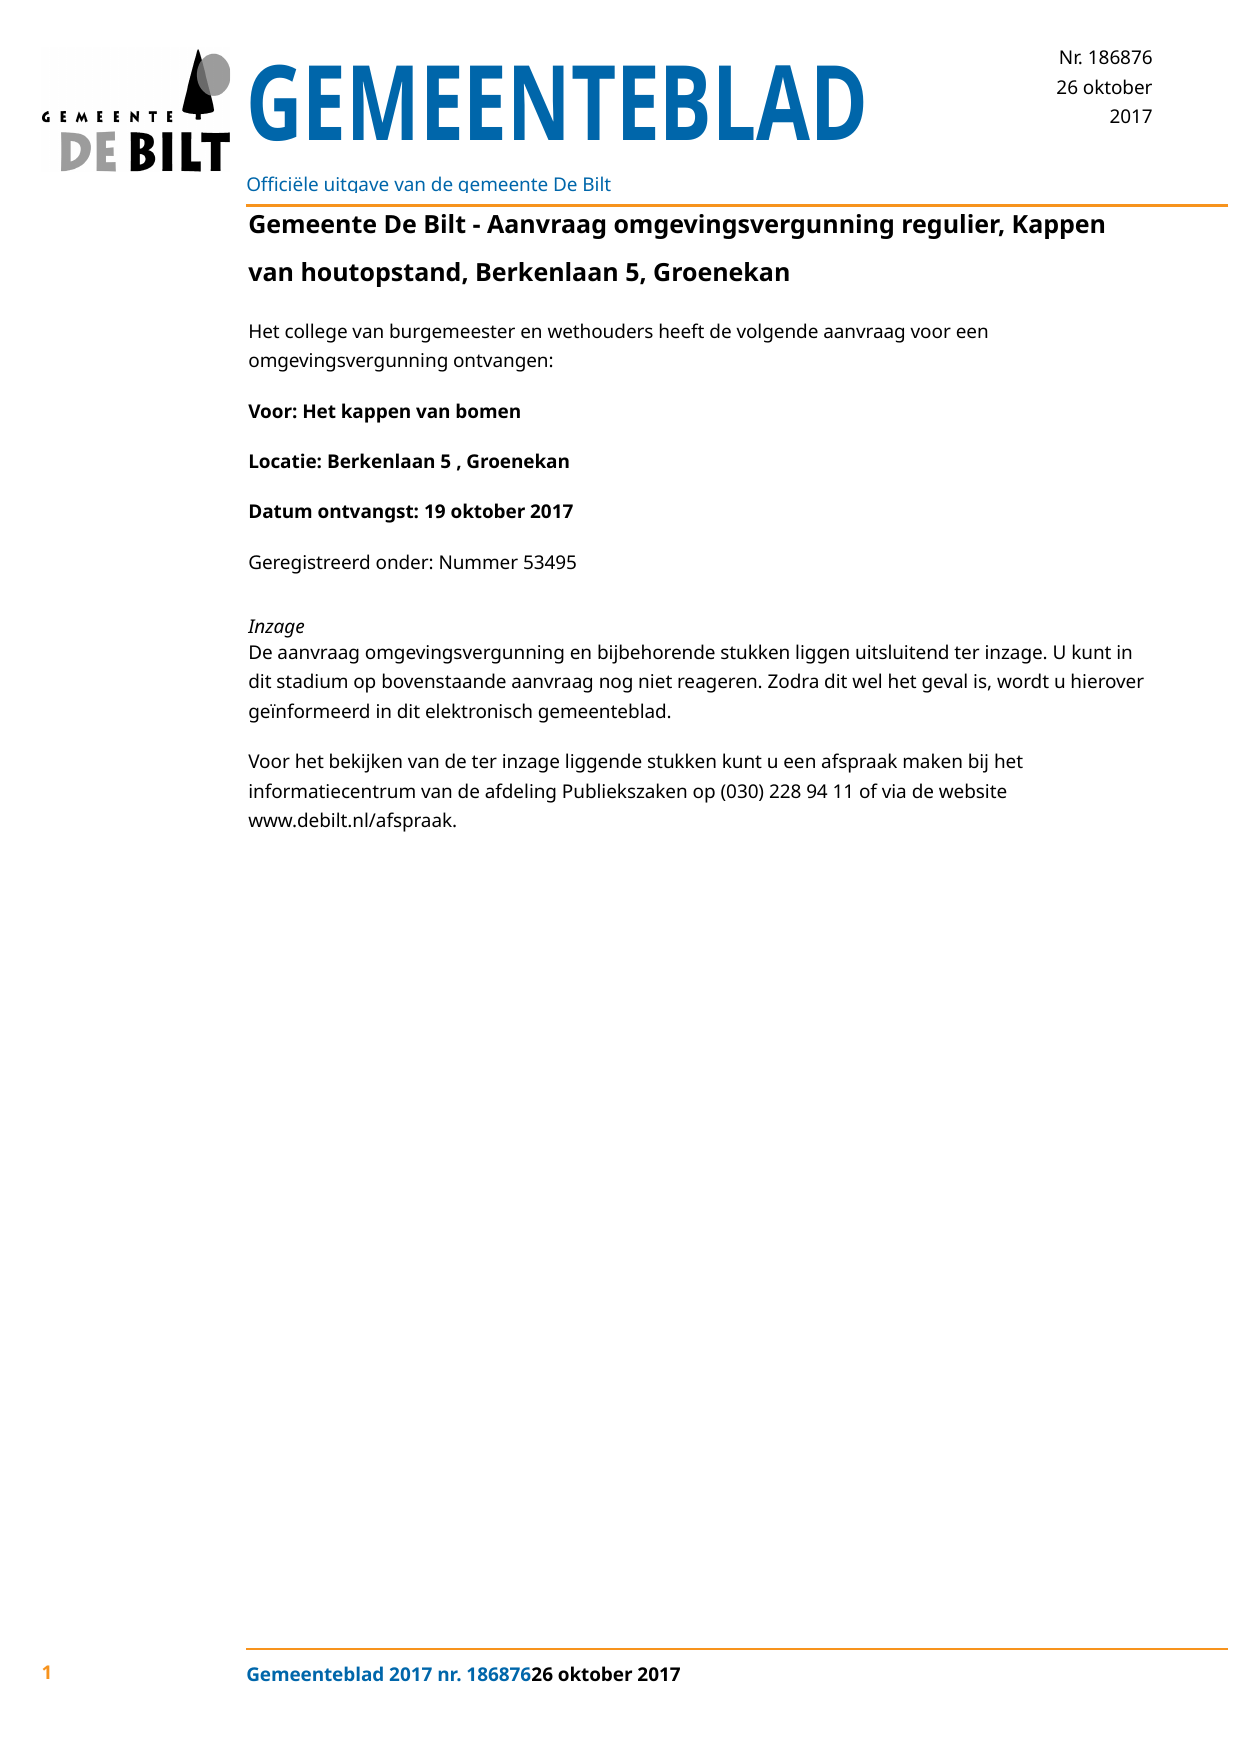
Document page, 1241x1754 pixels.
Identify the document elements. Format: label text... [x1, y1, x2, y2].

text Datum ontvangst: 19 oktober 2017 [248, 499, 1152, 524]
text Voor: Het kappen van bomen [248, 398, 1152, 424]
text Locatie: Berkenlaan 5 , Groenekan [248, 448, 1152, 474]
text De aanvraag omgevingsvergunning en bijbehorende stukken liggen uitsluitend ter inzage. U kunt in dit stadium op bovenstaande aanvraag nog niet reageren. Zodra dit wel het geval is, wordt u hierover geïnformeerd in dit elektronisch gemeenteblad. [248, 639, 1152, 724]
text Voor het bekijken van de ter inzage liggende stukken kunt u een afspraak maken bij het informatiecentrum van de afdeling Publiekszaken op (030) 228 94 11 of via de website www.debilt.nl/afspraak. [248, 748, 1152, 833]
picture [41, 47, 231, 172]
text Inzage [248, 613, 1152, 639]
text Het college van burgemeester en wethouders heeft de volgende aanvraag voor een omgevingsvergunning ontvangen: [248, 318, 1152, 373]
text Gemeente De Bilt - Aanvraag omgevingsvergunning regulier, Kappen van houtopstand, Berkenlaan 5, Groenekan [248, 207, 1152, 288]
text Geregistreerd onder: Nummer 53495 [248, 549, 1152, 575]
